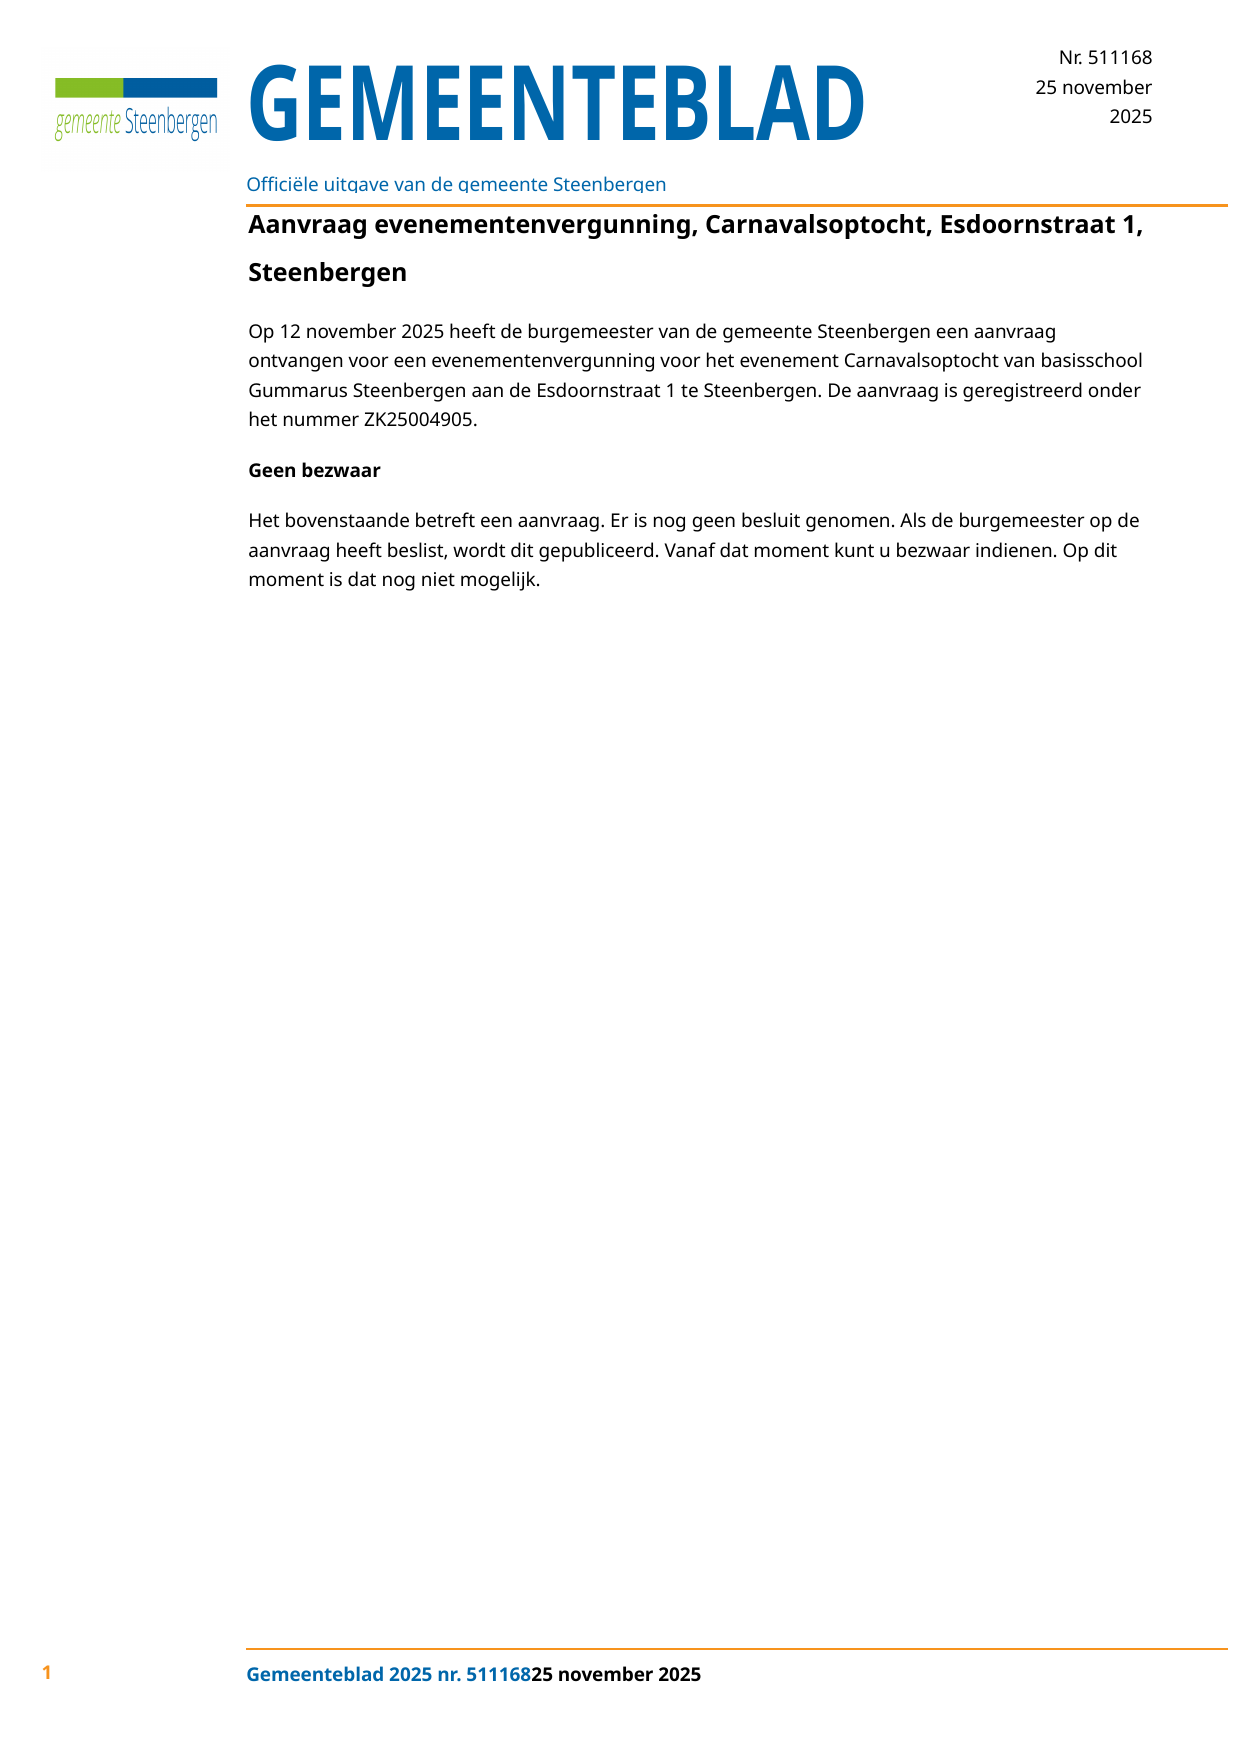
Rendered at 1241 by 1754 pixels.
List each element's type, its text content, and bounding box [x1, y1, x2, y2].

text Op 12 november 2025 heeft de burgemeester van de gemeente Steenbergen een aanvraag ontvangen voor een evenementenvergunning voor het evenement Carnavalsoptocht van basisschool Gummarus Steenbergen aan de Esdoornstraat 1 te Steenbergen. De aanvraag is geregistreerd onder het nummer ZK25004905. [248, 318, 1152, 432]
text Geen bezwaar [248, 457, 1152, 483]
text Het bovenstaande betreft een aanvraag. Er is nog geen besluit genomen. Als de burgemeester op de aanvraag heeft beslist, wordt dit gepubliceerd. Vanaf dat moment kunt u bezwaar indienen. Op dit moment is dat nog niet mogelijk. [248, 507, 1152, 592]
text Aanvraag evenementenvergunning, Carnavalsoptocht, Esdoornstraat 1, Steenbergen [248, 207, 1152, 288]
picture [41, 47, 231, 172]
